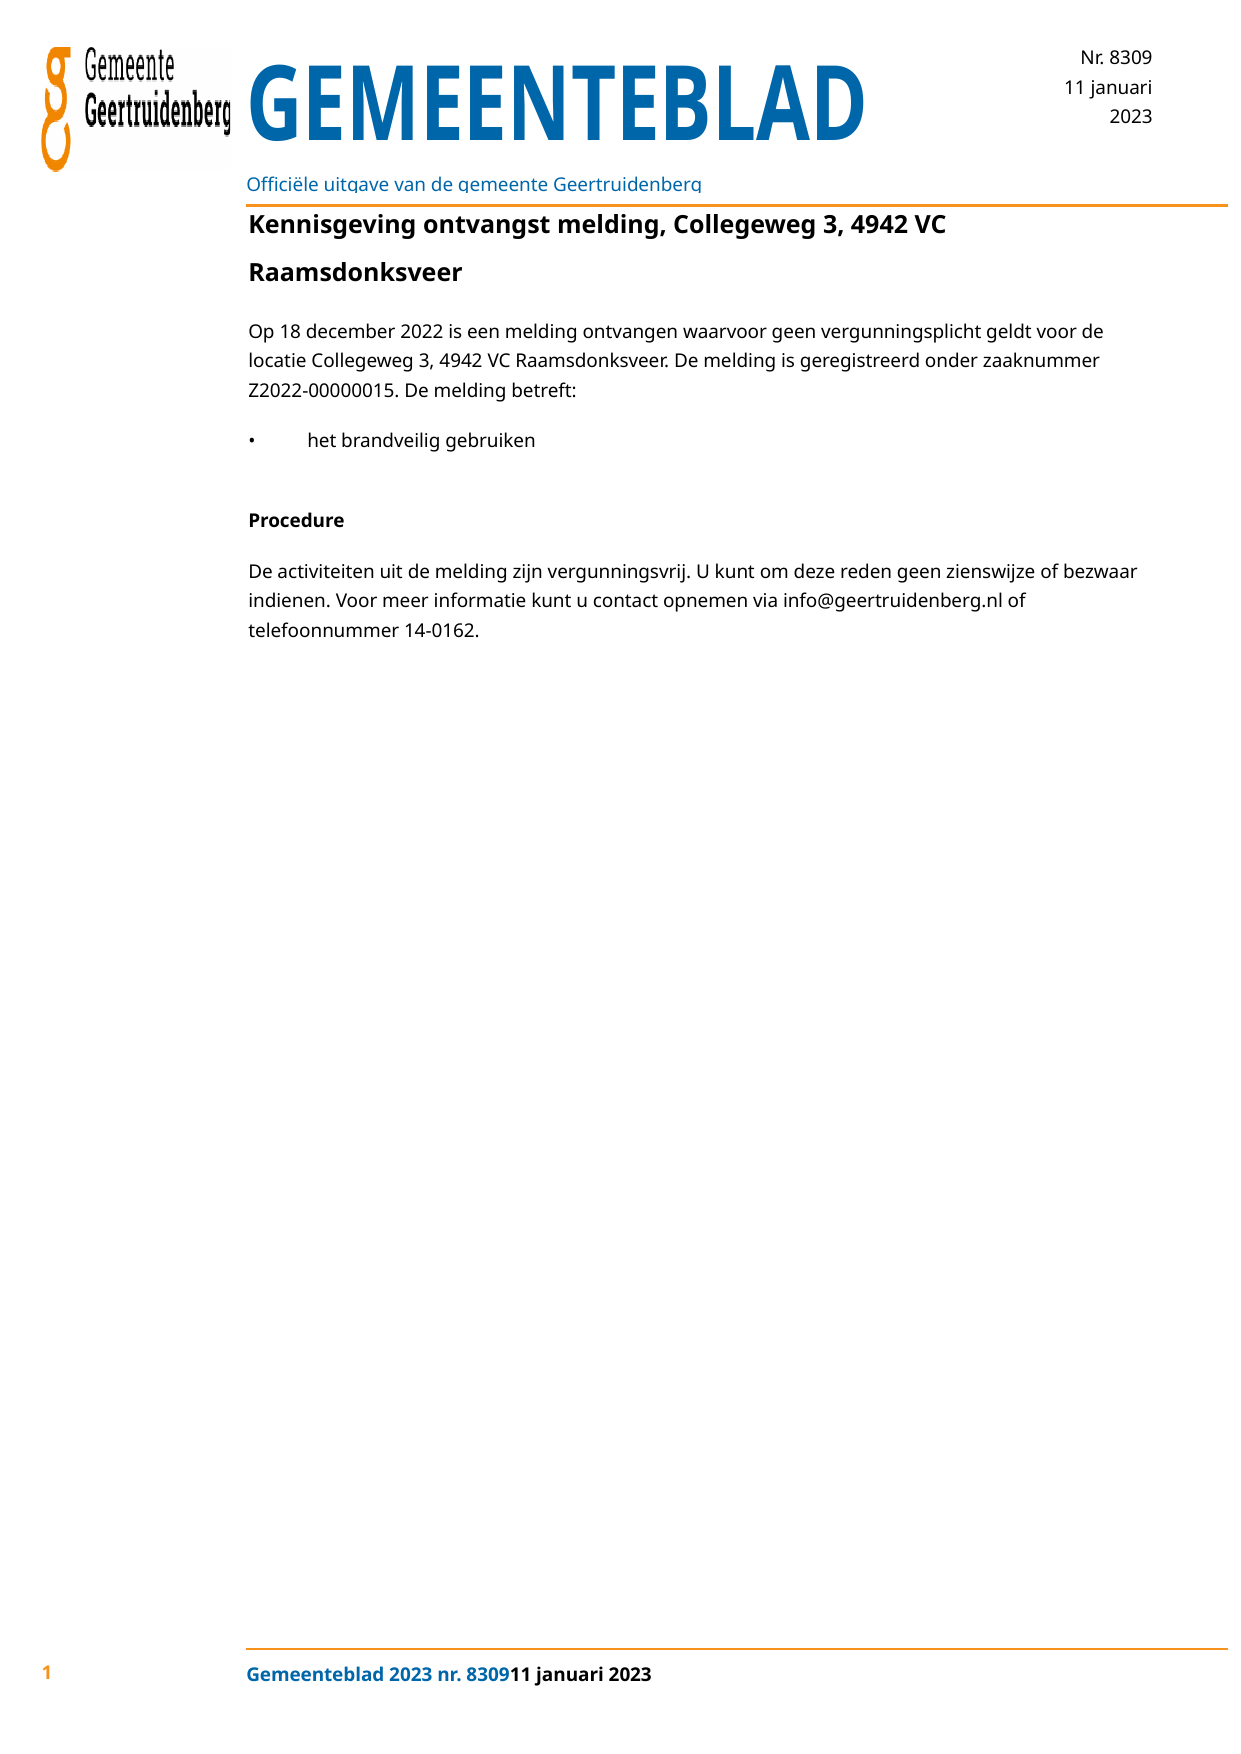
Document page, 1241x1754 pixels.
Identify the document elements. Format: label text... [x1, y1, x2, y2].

list het brandveilig gebruiken [248, 427, 1152, 453]
text De activiteiten uit de melding zijn vergunningsvrij. U kunt om deze reden geen zienswijze of bezwaar indienen. Voor meer informatie kunt u contact opnemen via info@geertruidenberg.nl of telefoonnummer 14-0162. [248, 558, 1152, 643]
text Kennisgeving ontvangst melding, Collegeweg 3, 4942 VC Raamsdonksveer [248, 207, 1152, 288]
text Op 18 december 2022 is een melding ontvangen waarvoor geen vergunningsplicht geldt voor de locatie Collegeweg 3, 4942 VC Raamsdonksveer. De melding is geregistreerd onder zaaknummer Z2022-00000015. De melding betreft: [248, 318, 1152, 403]
text Procedure [248, 507, 1152, 533]
picture [41, 47, 231, 172]
